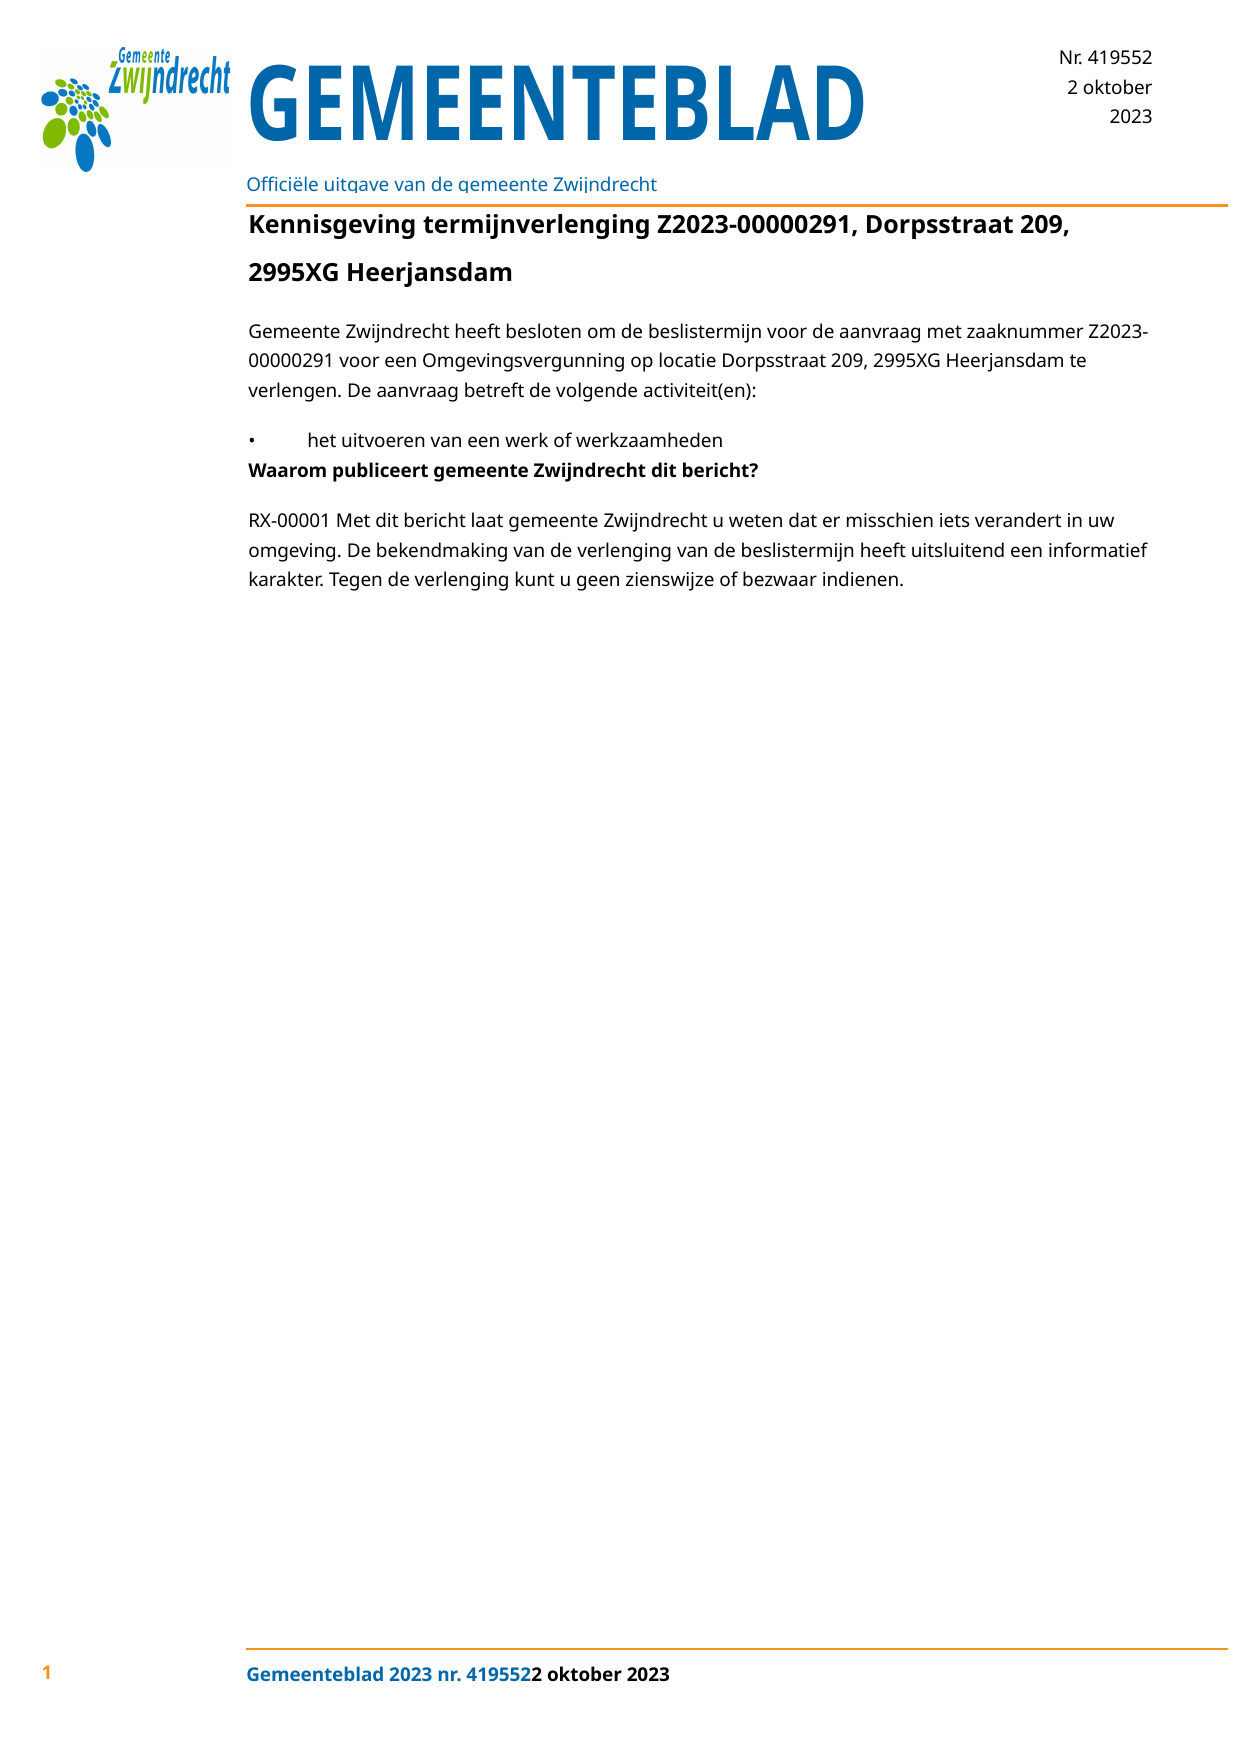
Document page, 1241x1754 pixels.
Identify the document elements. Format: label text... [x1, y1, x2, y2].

text RX-00001 Met dit bericht laat gemeente Zwijndrecht u weten dat er misschien iets verandert in uw omgeving. De bekendmaking van de verlenging van de beslistermijn heeft uitsluitend een informatief karakter. Tegen de verlenging kunt u geen zienswijze of bezwaar indienen. [248, 507, 1152, 592]
picture [41, 47, 231, 172]
list het uitvoeren van een werk of werkzaamheden [248, 427, 1152, 453]
text Gemeente Zwijndrecht heeft besloten om de beslistermijn voor de aanvraag met zaaknummer Z2023-00000291 voor een Omgevingsvergunning op locatie Dorpsstraat 209, 2995XG Heerjansdam te verlengen. De aanvraag betreft de volgende activiteit(en): [248, 318, 1152, 403]
text Waarom publiceert gemeente Zwijndrecht dit bericht? [248, 457, 1152, 483]
text Kennisgeving termijnverlenging Z2023-00000291, Dorpsstraat 209, 2995XG Heerjansdam [248, 207, 1152, 288]
